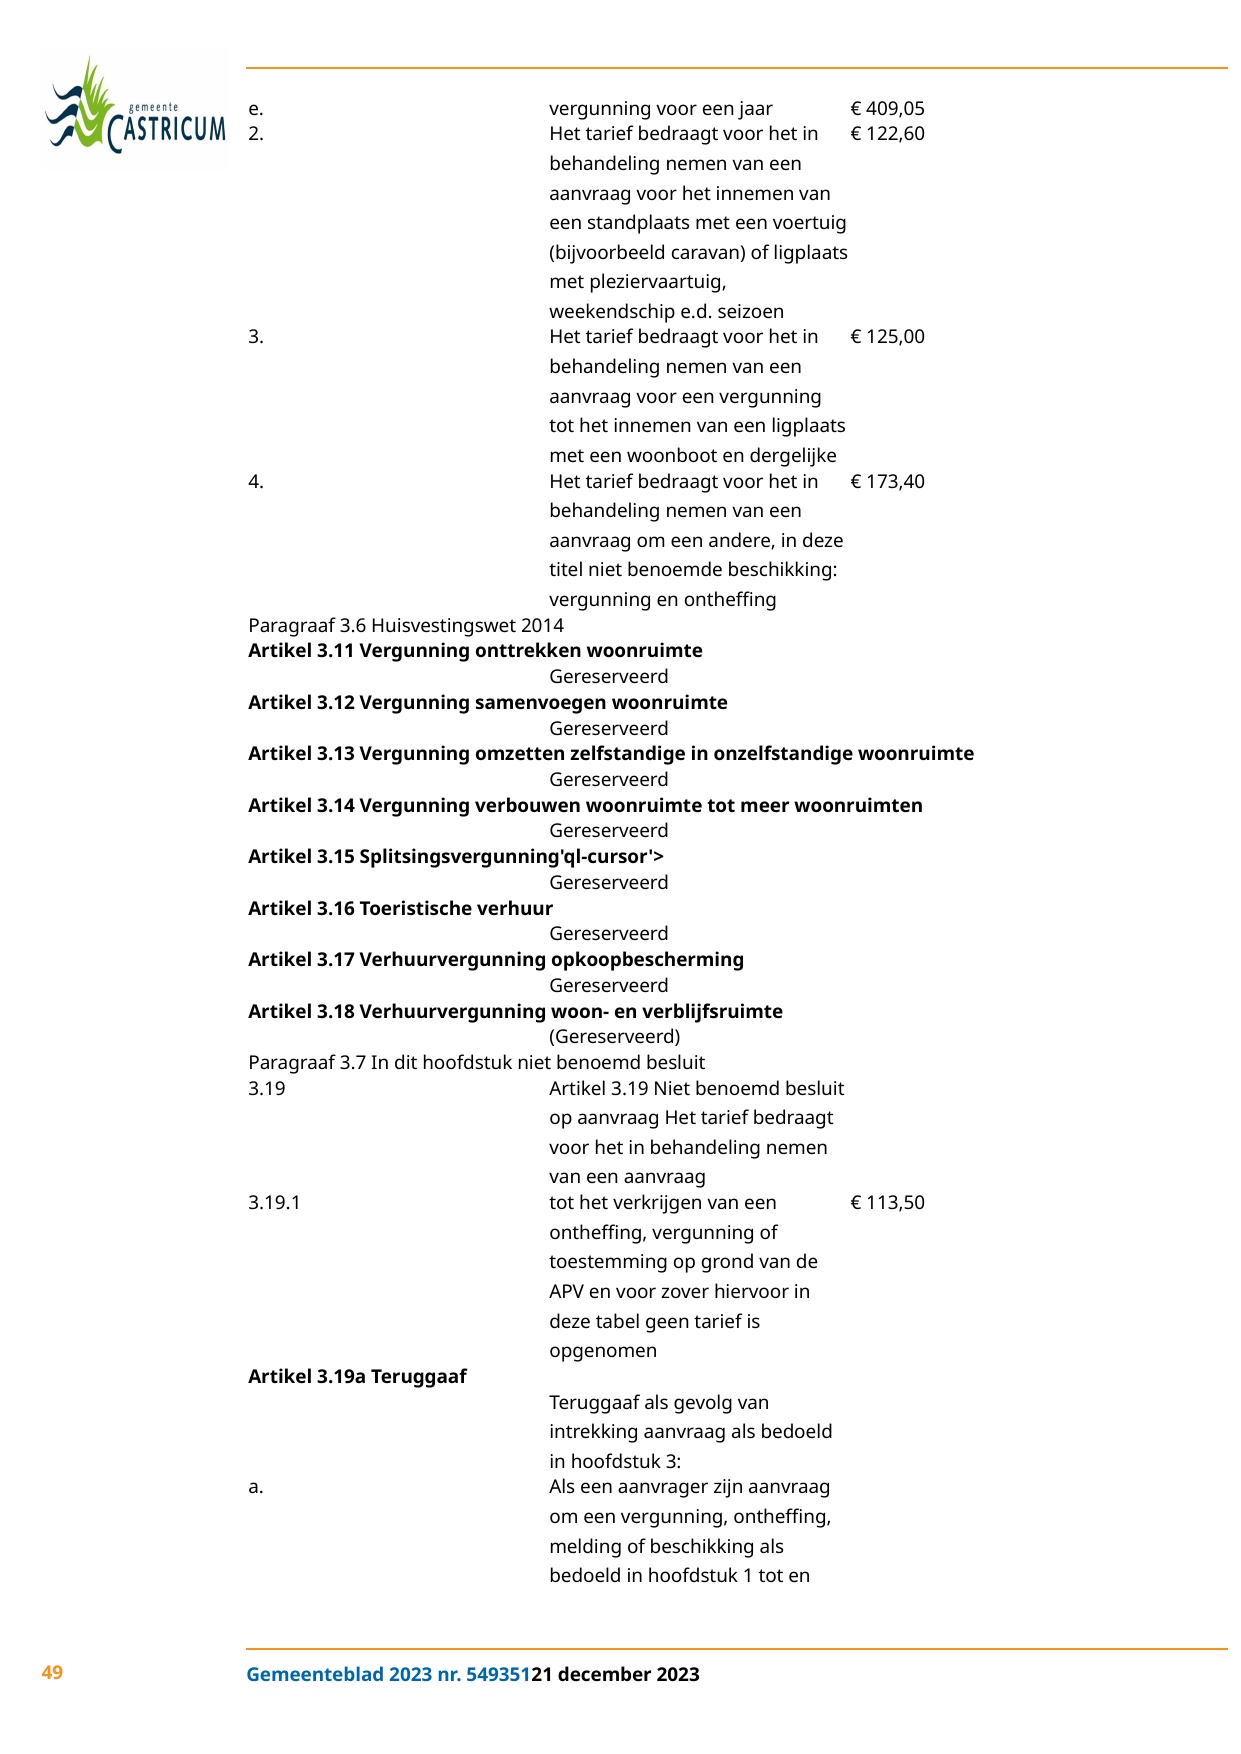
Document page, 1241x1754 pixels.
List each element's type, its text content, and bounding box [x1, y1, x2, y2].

table_cell [248, 869, 549, 895]
table_cell Artikel 3.12 Vergunning samenvoegen woonruimte [248, 689, 1152, 715]
table_cell € 409,05 [850, 95, 1152, 121]
table_cell Artikel 3.19a Teruggaaf [248, 1363, 1152, 1389]
table_cell Paragraaf 3.7 In dit hoofdstuk niet benoemd besluit [248, 1049, 1152, 1075]
table_cell € 122,60 [850, 121, 1152, 324]
table_cell € 173,40 [850, 468, 1152, 612]
table_cell [248, 1024, 549, 1049]
table_cell [850, 1389, 1152, 1474]
table_cell Gereserveerd [549, 869, 850, 895]
table_cell [850, 715, 1152, 741]
table_cell 3. [248, 324, 549, 468]
table_cell [850, 663, 1152, 689]
table_cell [850, 869, 1152, 895]
picture [41, 47, 231, 172]
table_cell e. [248, 95, 549, 121]
table_cell Gereserveerd [549, 663, 850, 689]
table_cell Artikel 3.14 Vergunning verbouwen woonruimte tot meer woonruimten [248, 792, 1152, 818]
table_cell [850, 1024, 1152, 1049]
table_cell Paragraaf 3.6 Huisvestingswet 2014 [248, 612, 1152, 638]
table_cell Gereserveerd [549, 766, 850, 792]
table_cell [248, 663, 549, 689]
table_cell Gereserveerd [549, 818, 850, 843]
table_cell 3.19 [248, 1075, 549, 1189]
table_cell € 125,00 [850, 324, 1152, 468]
table_cell [850, 1474, 1152, 1588]
table_cell [248, 921, 549, 946]
table_cell [248, 715, 549, 741]
table_cell Artikel 3.13 Vergunning omzetten zelfstandige in onzelfstandige woonruimte [248, 741, 1152, 766]
table_cell Het tarief bedraagt voor het in behandeling nemen van een aanvraag voor het innemen van een standplaats met een voertuig (bijvoorbeeld caravan) of ligplaats met pleziervaartuig, weekendschip e.d. seizoen [549, 121, 850, 324]
table_cell [248, 818, 549, 843]
table_cell [850, 972, 1152, 998]
table_cell Gereserveerd [549, 972, 850, 998]
table_cell Artikel 3.16 Toeristische verhuur [248, 895, 1152, 921]
table_cell [248, 972, 549, 998]
table_cell 2. [248, 121, 549, 324]
table_cell Het tarief bedraagt voor het in behandeling nemen van een aanvraag voor een vergunning tot het innemen van een ligplaats met een woonboot en dergelijke [549, 324, 850, 468]
table_cell Artikel 3.19 Niet benoemd besluit op aanvraag Het tarief bedraagt voor het in behandeling nemen van een aanvraag [549, 1075, 850, 1189]
table_cell 3.19.1 [248, 1190, 549, 1363]
table_cell € 113,50 [850, 1190, 1152, 1363]
table_cell [248, 1389, 549, 1474]
table_cell Artikel 3.15 Splitsingsvergunning'ql-cursor'> [248, 844, 1152, 869]
table_cell [850, 766, 1152, 792]
table_cell Artikel 3.18 Verhuurvergunning woon- en verblijfsruimte [248, 998, 1152, 1023]
table_cell [248, 766, 549, 792]
table_cell (Gereserveerd) [549, 1024, 850, 1049]
table_cell tot het verkrijgen van een ontheffing, vergunning of toestemming op grond van de APV en voor zover hiervoor in deze tabel geen tarief is opgenomen [549, 1190, 850, 1363]
table_cell Gereserveerd [549, 715, 850, 741]
table_cell 4. [248, 468, 549, 612]
table_cell Teruggaaf als gevolg van intrekking aanvraag als bedoeld in hoofdstuk 3: [549, 1389, 850, 1474]
table_cell [850, 818, 1152, 843]
table_cell Artikel 3.11 Vergunning onttrekken woonruimte [248, 638, 1152, 663]
table_cell vergunning voor een jaar [549, 95, 850, 121]
table_cell Als een aanvrager zijn aanvraag om een vergunning, ontheffing, melding of beschikking als bedoeld in hoofdstuk 1 tot en [549, 1474, 850, 1588]
table_cell Gereserveerd [549, 921, 850, 946]
table_cell Artikel 3.17 Verhuurvergunning opkoopbescherming [248, 946, 1152, 972]
table_cell a. [248, 1474, 549, 1588]
table_cell [850, 1075, 1152, 1189]
table_cell [850, 921, 1152, 946]
table_cell Het tarief bedraagt voor het in behandeling nemen van een aanvraag om een andere, in deze titel niet benoemde beschikking: vergunning en ontheffing [549, 468, 850, 612]
